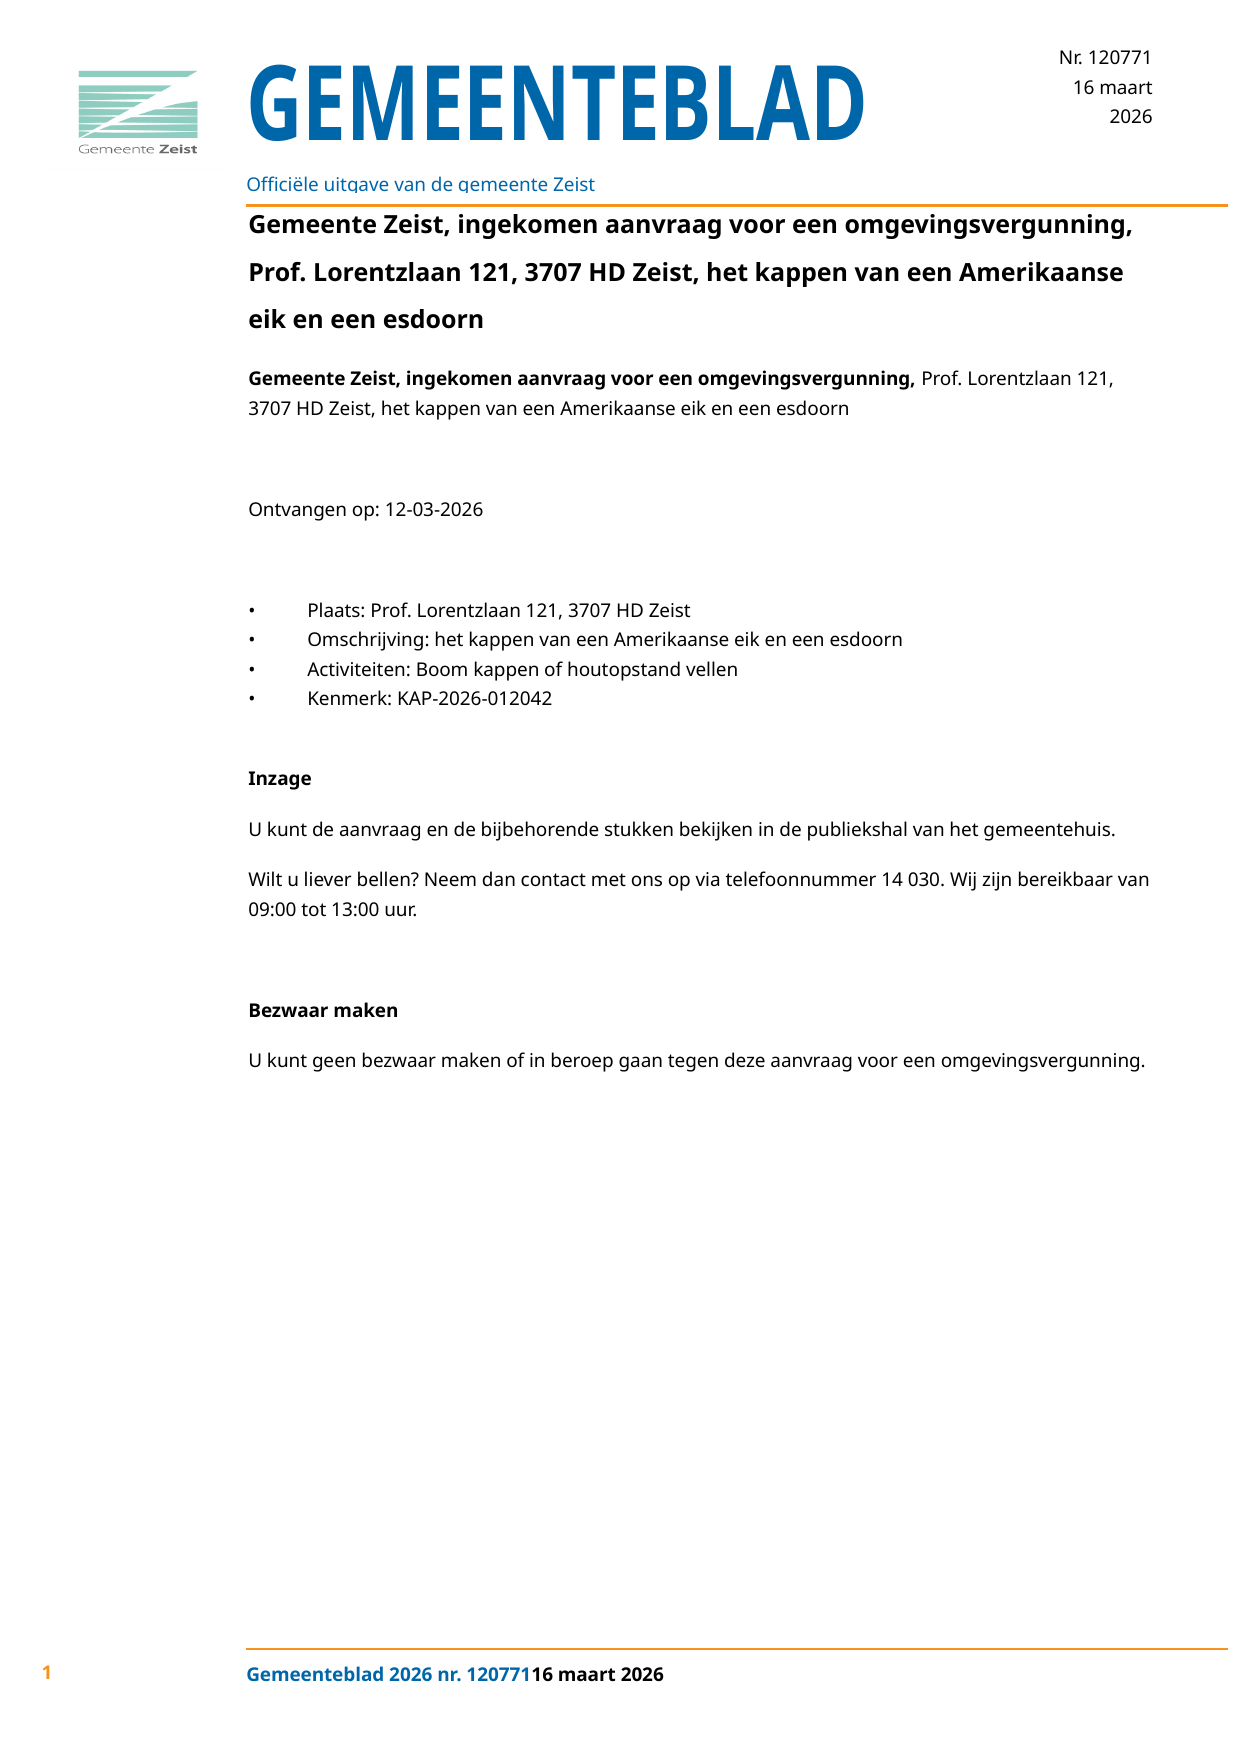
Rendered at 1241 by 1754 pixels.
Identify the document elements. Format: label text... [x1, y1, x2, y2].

list Kenmerk: KAP-2026-012042 [248, 686, 1152, 711]
text Inzage [248, 766, 1152, 791]
text Bezwaar maken [248, 997, 1152, 1022]
text Gemeente Zeist, ingekomen aanvraag voor een omgevingsvergunning, Prof. Lorentzlaan 121, 3707 HD Zeist, het kappen van een Amerikaanse eik en een esdoorn [248, 207, 1152, 336]
list Omschrijving: het kappen van een Amerikaanse eik en een esdoorn [248, 626, 1152, 652]
text Gemeente Zeist, ingekomen aanvraag voor een omgevingsvergunning, Prof. Lorentzlaan 121, 3707 HD Zeist, het kappen van een Amerikaanse eik en een esdoorn [248, 366, 1152, 421]
text Ontvangen op: 12-03-2026 [248, 496, 1152, 522]
list Activiteiten: Boom kappen of houtopstand vellen [248, 656, 1152, 682]
text U kunt de aanvraag en de bijbehorende stukken bekijken in de publiekshal van het gemeentehuis. [248, 816, 1152, 842]
text U kunt geen bezwaar maken of in beroep gaan tegen deze aanvraag voor een omgevingsvergunning. [248, 1047, 1152, 1073]
list Plaats: Prof. Lorentzlaan 121, 3707 HD Zeist [248, 597, 1152, 622]
picture [41, 47, 231, 172]
text Wilt u liever bellen? Neem dan contact met ons op via telefoonnummer 14 030. Wij zijn bereikbaar van 09:00 tot 13:00 uur. [248, 866, 1152, 922]
